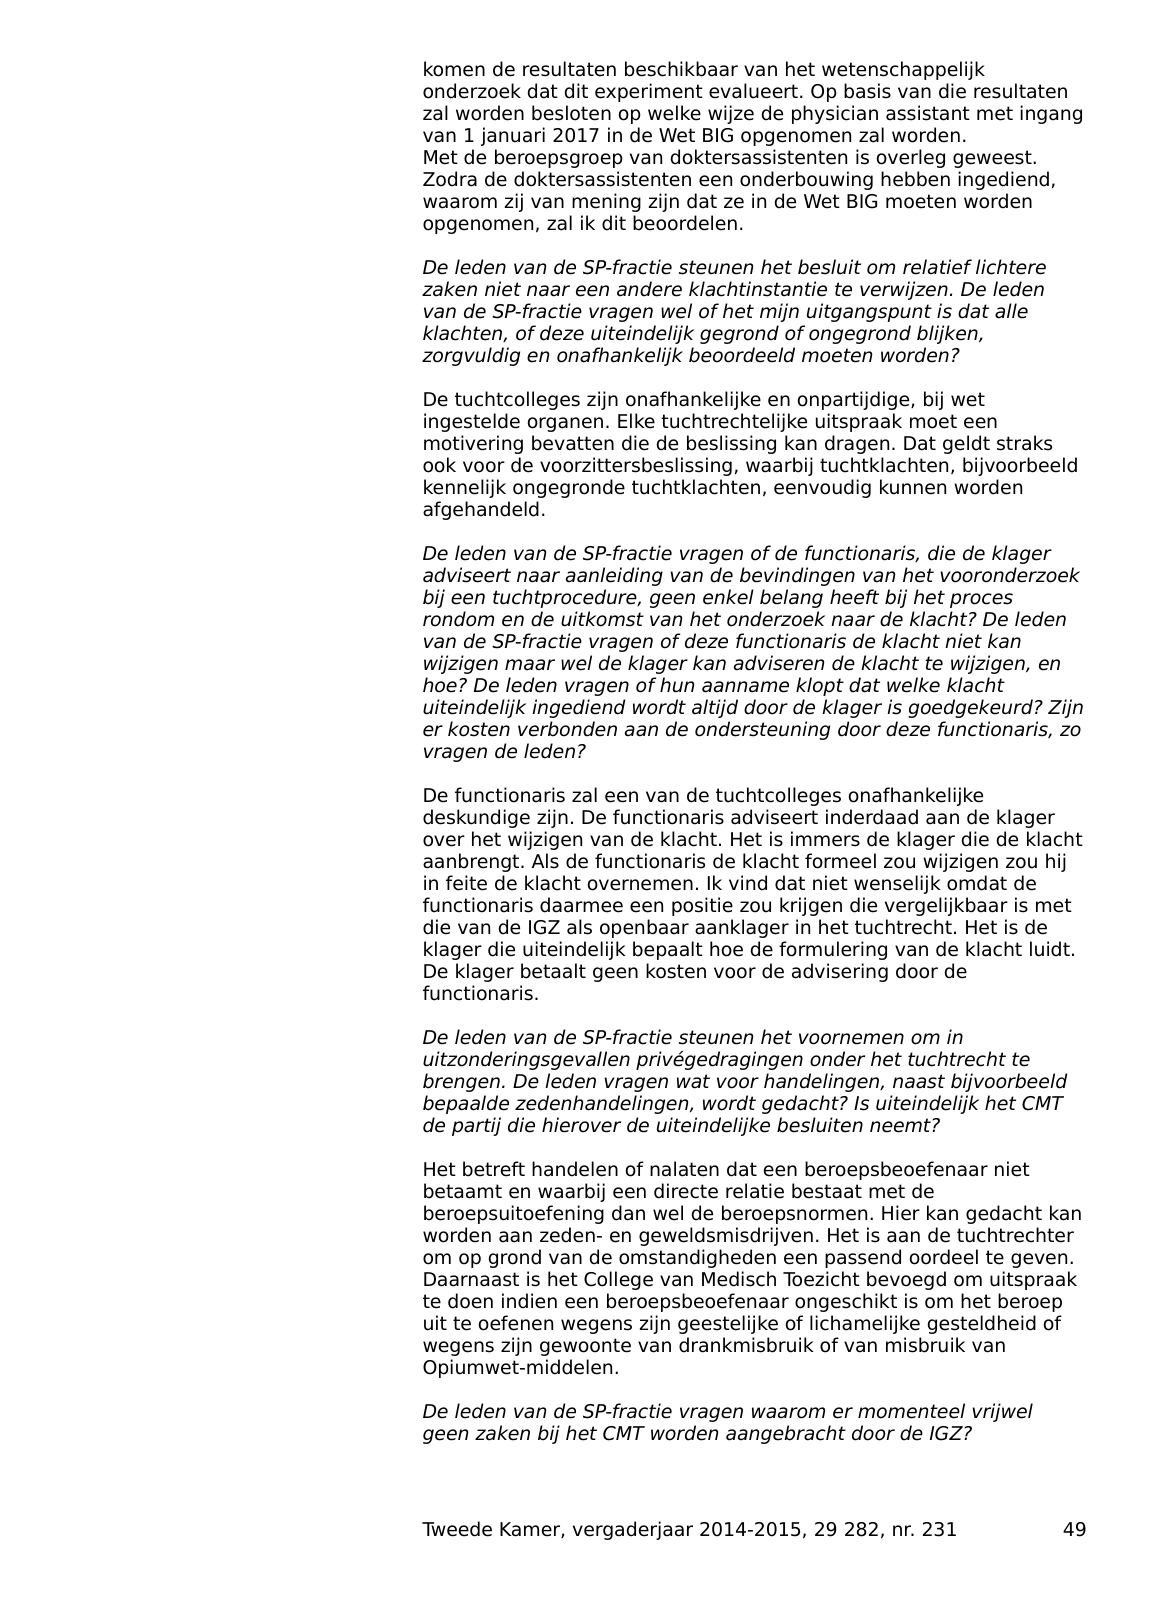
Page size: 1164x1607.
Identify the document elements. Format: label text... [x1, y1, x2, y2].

text Met de beroepsgroep van doktersassistenten is overleg geweest. Zodra de doktersassistenten een onderbouwing hebben ingediend, waarom zij van mening zijn dat ze in de Wet BIG moeten worden opgenomen, zal ik dit beoordelen. [422, 147, 1087, 235]
text De functionaris zal een van de tuchtcolleges onafhankelijke deskundige zijn. De functionaris adviseert inderdaad aan de klager over het wijzigen van de klacht. Het is immers de klager die de klacht aanbrengt. Als de functionaris de klacht formeel zou wijzigen zou hij in feite de klacht overnemen. Ik vind dat niet wenselijk omdat de functionaris daarmee een positie zou krijgen die vergelijkbaar is met die van de IGZ als openbaar aanklager in het tuchtrecht. Het is de klager die uiteindelijk bepaalt hoe de formulering van de klacht luidt. De klager betaalt geen kosten voor de advisering door de functionaris. [422, 785, 1087, 1005]
text De leden van de SP-fractie steunen het besluit om relatief lichtere zaken niet naar een andere klachtinstantie te verwijzen. De leden van de SP-fractie vragen wel of het mijn uitgangspunt is dat alle klachten, of deze uiteindelijk gegrond of ongegrond blijken, zorgvuldig en onafhankelijk beoordeeld moeten worden? [422, 257, 1087, 367]
text De leden van de SP-fractie vragen of de functionaris, die de klager adviseert naar aanleiding van de bevindingen van het vooronderzoek bij een tuchtprocedure, geen enkel belang heeft bij het proces rondom en de uitkomst van het onderzoek naar de klacht? De leden van de SP-fractie vragen of deze functionaris de klacht niet kan wijzigen maar wel de klager kan adviseren de klacht te wijzigen, en hoe? De leden vragen of hun aanname klopt dat welke klacht uiteindelijk ingediend wordt altijd door de klager is goedgekeurd? Zijn er kosten verbonden aan de ondersteuning door deze functionaris, zo vragen de leden? [422, 543, 1087, 763]
text De tuchtcolleges zijn onafhankelijke en onpartijdige, bij wet ingestelde organen. Elke tuchtrechtelijke uitspraak moet een motivering bevatten die de beslissing kan dragen. Dat geldt straks ook voor de voorzittersbeslissing, waarbij tuchtklachten, bijvoorbeeld kennelijk ongegronde tuchtklachten, eenvoudig kunnen worden afgehandeld. [422, 389, 1087, 521]
text Het betreft handelen of nalaten dat een beroepsbeoefenaar niet betaamt en waarbij een directe relatie bestaat met de beroepsuitoefening dan wel de beroepsnormen. Hier kan gedacht kan worden aan zeden- en geweldsmisdrijven. Het is aan de tuchtrechter om op grond van de omstandigheden een passend oordeel te geven. Daarnaast is het College van Medisch Toezicht bevoegd om uitspraak te doen indien een beroepsbeoefenaar ongeschikt is om het beroep uit te oefenen wegens zijn geestelijke of lichamelijke gesteldheid of wegens zijn gewoonte van drankmisbruik of van misbruik van Opiumwet-middelen. [422, 1159, 1087, 1379]
text komen de resultaten beschikbaar van het wetenschappelijk onderzoek dat dit experiment evalueert. Op basis van die resultaten zal worden besloten op welke wijze de physician assistant met ingang van 1 januari 2017 in de Wet BIG opgenomen zal worden. [422, 59, 1087, 147]
text De leden van de SP-fractie vragen waarom er momenteel vrijwel geen zaken bij het CMT worden aangebracht door de IGZ? [422, 1401, 1087, 1445]
text De leden van de SP-fractie steunen het voornemen om in uitzonderingsgevallen privégedragingen onder het tuchtrecht te brengen. De leden vragen wat voor handelingen, naast bijvoorbeeld bepaalde zedenhandelingen, wordt gedacht? Is uiteindelijk het CMT de partij die hierover de uiteindelijke besluiten neemt? [422, 1027, 1087, 1137]
